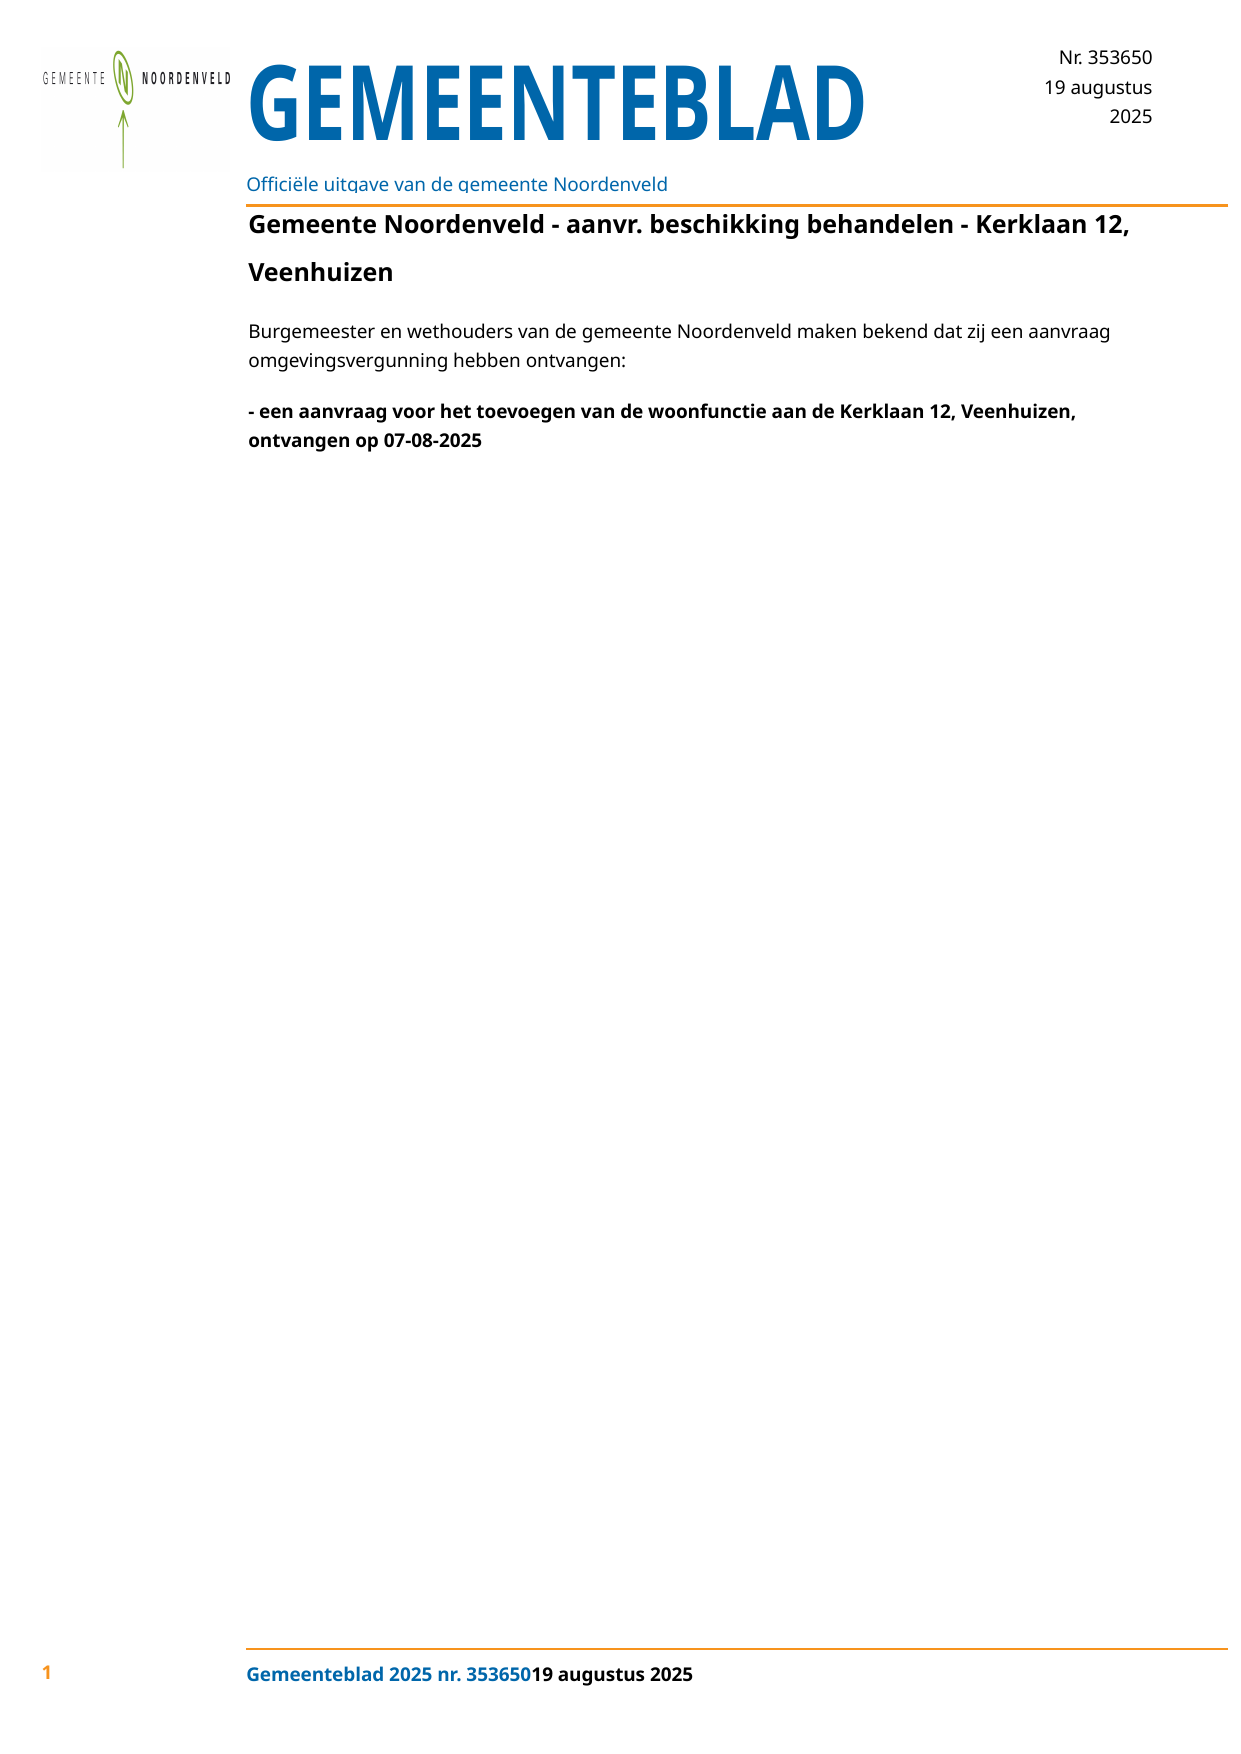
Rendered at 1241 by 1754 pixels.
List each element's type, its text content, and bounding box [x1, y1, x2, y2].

text Gemeente Noordenveld - aanvr. beschikking behandelen - Kerklaan 12, Veenhuizen [248, 207, 1152, 288]
text - een aanvraag voor het toevoegen van de woonfunctie aan de Kerklaan 12, Veenhuizen, ontvangen op 07-08-2025 [248, 398, 1152, 453]
text Burgemeester en wethouders van de gemeente Noordenveld maken bekend dat zij een aanvraag omgevingsvergunning hebben ontvangen: [248, 318, 1152, 373]
picture [41, 47, 231, 172]
